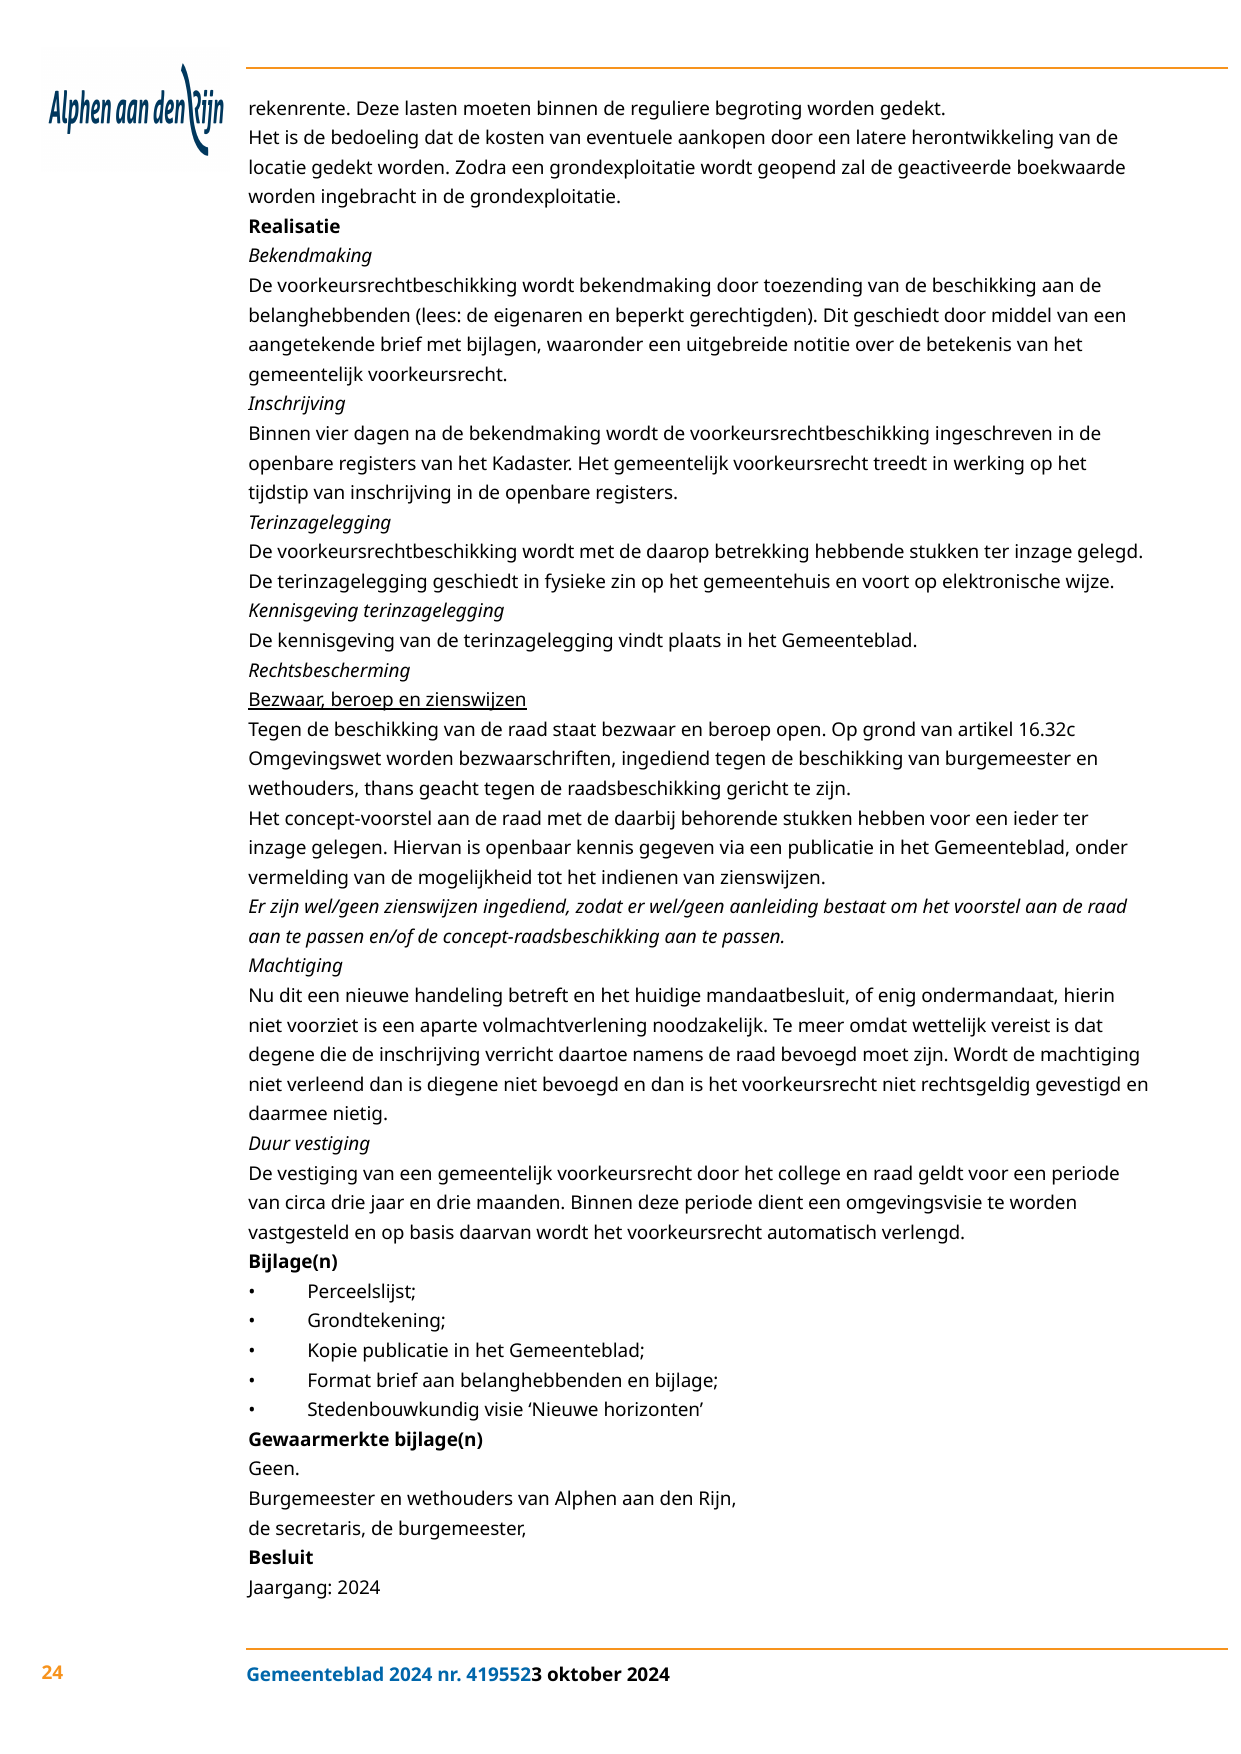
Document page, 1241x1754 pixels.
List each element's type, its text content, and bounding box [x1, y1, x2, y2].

text de secretaris, de burgemeester, [248, 1515, 1152, 1541]
list Grondtekening; [248, 1308, 1152, 1333]
text Binnen vier dagen na de bekendmaking wordt de voorkeursrechtbeschikking ingeschreven in de openbare registers van het Kadaster. Het gemeentelijk voorkeursrecht treedt in werking op het tijdstip van inschrijving in de openbare registers. [248, 420, 1152, 505]
text Besluit [248, 1544, 1152, 1570]
list Format brief aan belanghebbenden en bijlage; [248, 1367, 1152, 1393]
text Kennisgeving terinzagelegging [248, 598, 1152, 623]
text Machtiging [248, 953, 1152, 978]
text Terinzagelegging [248, 509, 1152, 535]
text Er zijn wel/geen zienswijzen ingediend, zodat er wel/geen aanleiding bestaat om het voorstel aan de raad aan te passen en/of de concept-raadsbeschikking aan te passen. [248, 893, 1152, 949]
list Kopie publicatie in het Gemeenteblad; [248, 1337, 1152, 1363]
text Geen. [248, 1456, 1152, 1481]
text Bijlage(n) [248, 1248, 1152, 1274]
list Stedenbouwkundig visie ‘Nieuwe horizonten’ [248, 1396, 1152, 1422]
text Burgemeester en wethouders van Alphen aan den Rijn, [248, 1485, 1152, 1511]
text Bezwaar, beroep en zienswijzen [248, 686, 1152, 712]
list Perceelslijst; [248, 1278, 1152, 1304]
text Het concept-voorstel aan de raad met de daarbij behorende stukken hebben voor een ieder ter inzage gelegen. Hiervan is openbaar kennis gegeven via een publicatie in het Gemeenteblad, onder vermelding van de mogelijkheid tot het indienen van zienswijzen. [248, 805, 1152, 890]
text Duur vestiging [248, 1130, 1152, 1156]
text De vestiging van een gemeentelijk voorkeursrecht door het college en raad geldt voor een periode van circa drie jaar en drie maanden. Binnen deze periode dient een omgevingsvisie te worden vastgesteld en op basis daarvan wordt het voorkeursrecht automatisch verlengd. [248, 1160, 1152, 1245]
text Inschrijving [248, 391, 1152, 416]
text De voorkeursrechtbeschikking wordt met de daarop betrekking hebbende stukken ter inzage gelegd. De terinzagelegging geschiedt in fysieke zin op het gemeentehuis en voort op elektronische wijze. [248, 538, 1152, 594]
text Nu dit een nieuwe handeling betreft en het huidige mandaatbesluit, of enig ondermandaat, hierin niet voorziet is een aparte volmachtverlening noodzakelijk. Te meer omdat wettelijk vereist is dat degene die de inschrijving verricht daartoe namens de raad bevoegd moet zijn. Wordt de machtiging niet verleend dan is diegene niet bevoegd en dan is het voorkeursrecht niet rechtsgeldig gevestigd en daarmee nietig. [248, 982, 1152, 1126]
text Bekendmaking [248, 243, 1152, 268]
text Realisatie [248, 213, 1152, 239]
text Gewaarmerkte bijlage(n) [248, 1426, 1152, 1452]
text Jaargang: 2024 [248, 1574, 1152, 1600]
text De kennisgeving van de terinzagelegging vindt plaats in het Gemeenteblad. [248, 627, 1152, 653]
text Tegen de beschikking van de raad staat bezwaar en beroep open. Op grond van artikel 16.32c Omgevingswet worden bezwaarschriften, ingediend tegen de beschikking van burgemeester en wethouders, thans geacht tegen de raadsbeschikking gericht te zijn. [248, 716, 1152, 801]
picture [41, 47, 231, 172]
text rekenrente. Deze lasten moeten binnen de reguliere begroting worden gedekt. [248, 95, 1152, 121]
text De voorkeursrechtbeschikking wordt bekendmaking door toezending van de beschikking aan de belanghebbenden (lees: de eigenaren en beperkt gerechtigden). Dit geschiedt door middel van een aangetekende brief met bijlagen, waaronder een uitgebreide notitie over de betekenis van het gemeentelijk voorkeursrecht. [248, 272, 1152, 387]
text Het is de bedoeling dat de kosten van eventuele aankopen door een latere herontwikkeling van de locatie gedekt worden. Zodra een grondexploitatie wordt geopend zal de geactiveerde boekwaarde worden ingebracht in de grondexploitatie. [248, 124, 1152, 209]
text Rechtsbescherming [248, 657, 1152, 683]
